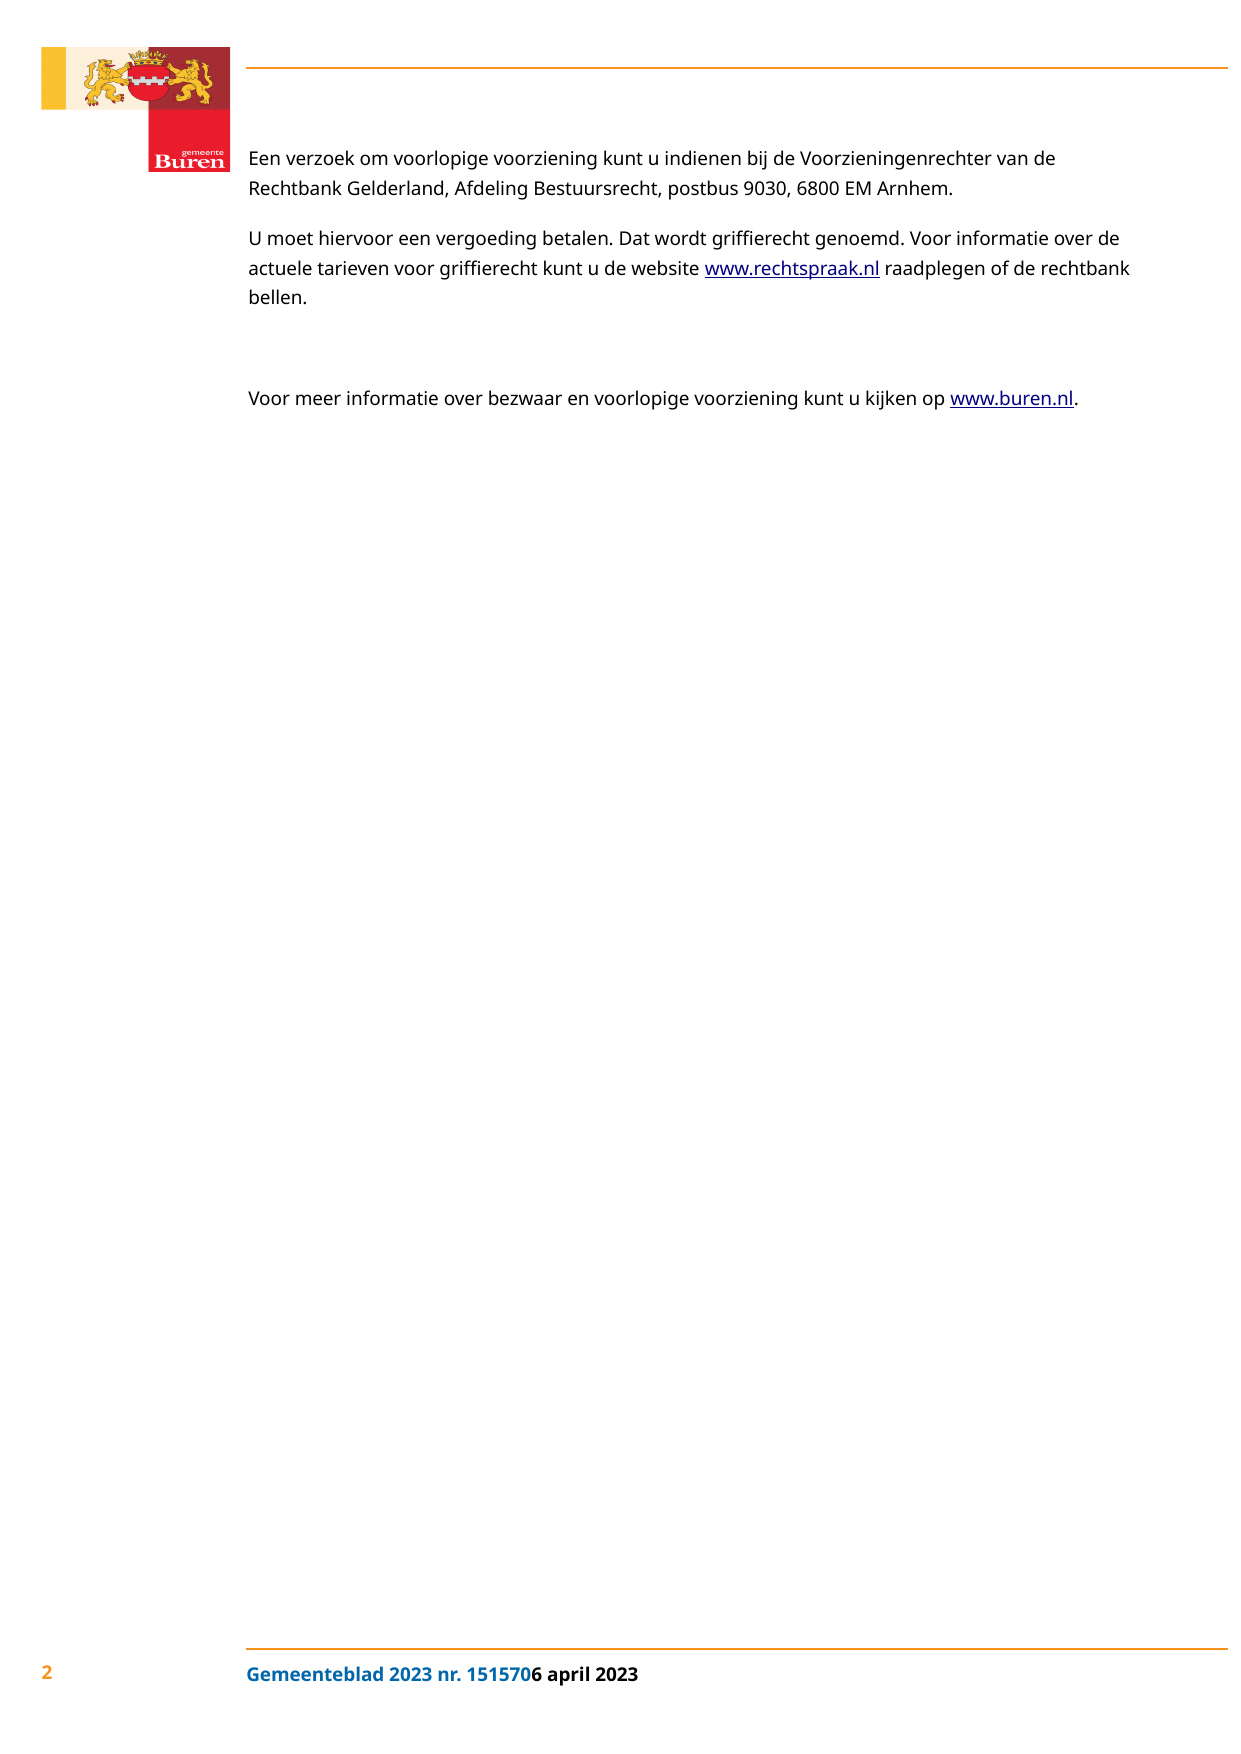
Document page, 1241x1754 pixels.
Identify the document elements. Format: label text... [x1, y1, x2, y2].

text Voor meer informatie over bezwaar en voorlopige voorziening kunt u kijken op www.buren.nl. [248, 385, 1152, 411]
picture [41, 47, 231, 172]
text U moet hiervoor een vergoeding betalen. Dat wordt griffierecht genoemd. Voor informatie over de actuele tarieven voor griffierecht kunt u de website www.rechtspraak.nl raadplegen of de rechtbank bellen. [248, 225, 1152, 310]
text Een verzoek om voorlopige voorziening kunt u indienen bij de Voorzieningenrechter van de Rechtbank Gelderland, Afdeling Bestuursrecht, postbus 9030, 6800 EM Arnhem. [248, 145, 1152, 201]
